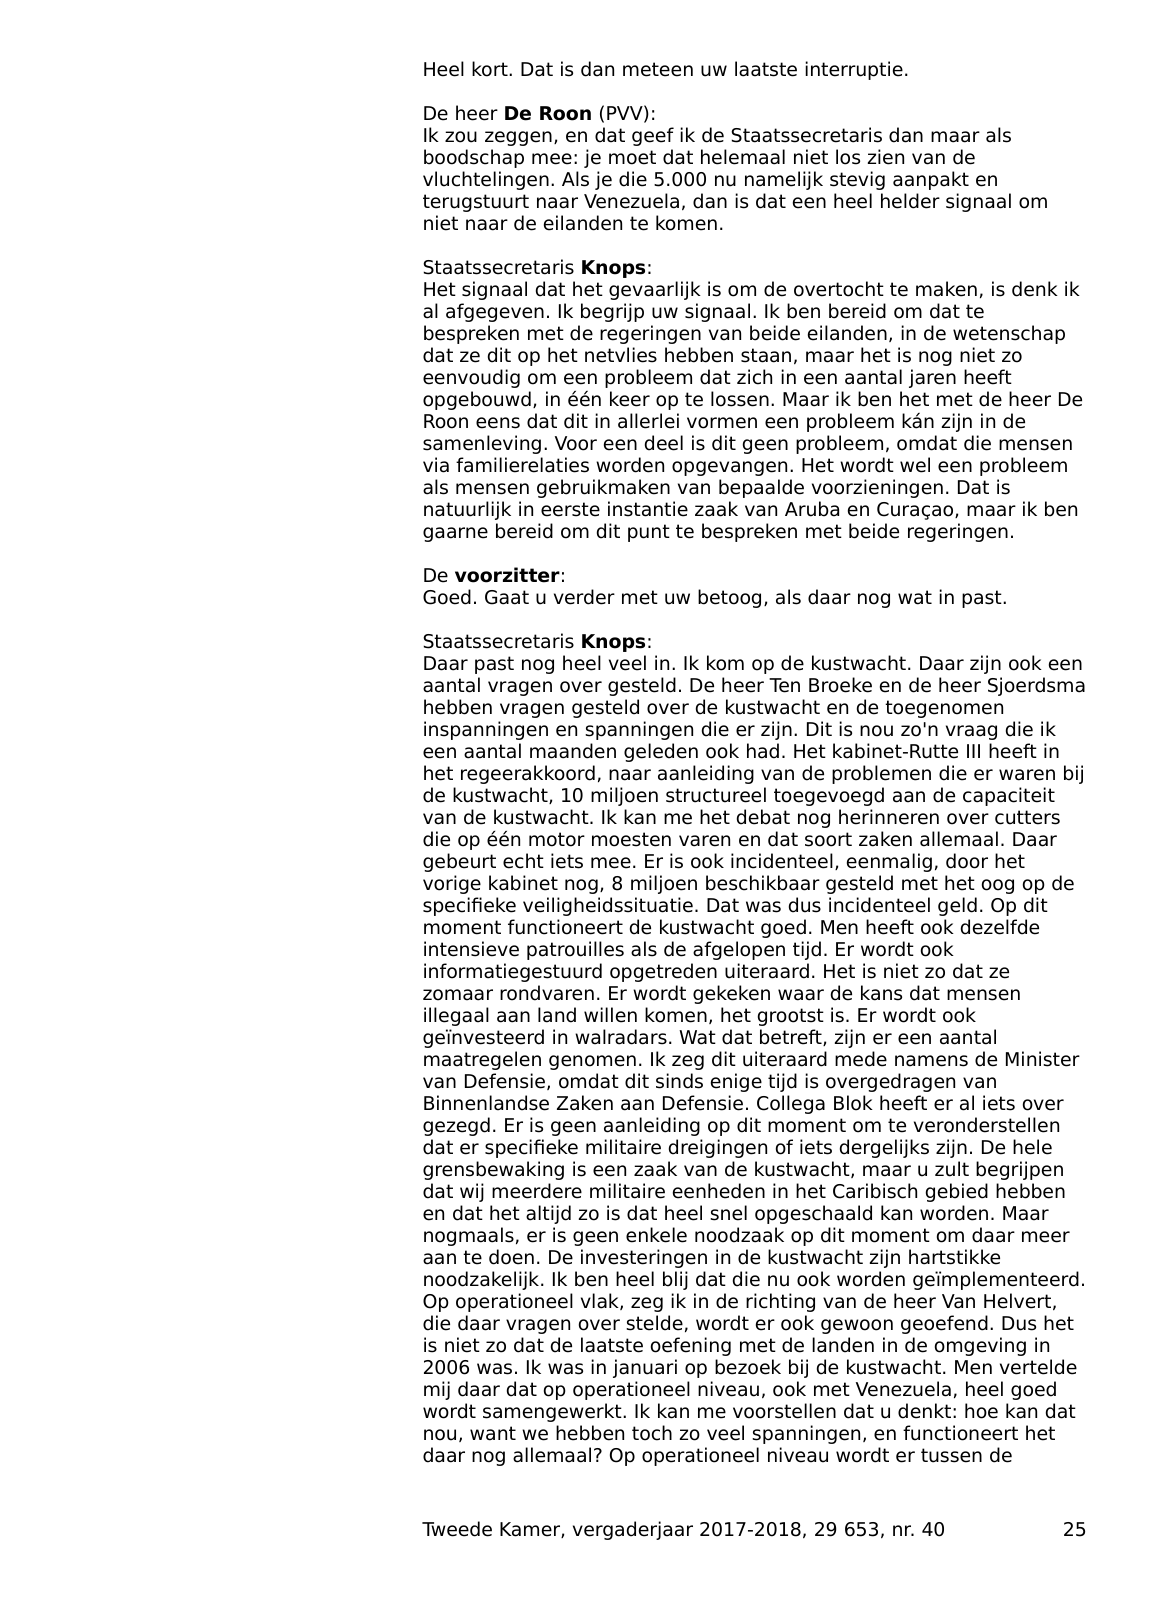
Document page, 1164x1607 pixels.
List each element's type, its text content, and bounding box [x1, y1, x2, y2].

text De voorzitter: [422, 565, 1087, 587]
text Op operationeel vlak, zeg ik in de richting van de heer Van Helvert, die daar vragen over stelde, wordt er ook gewoon geoefend. Dus het is niet zo dat de laatste oefening met de landen in de omgeving in 2006 was. Ik was in januari op bezoek bij de kustwacht. Men vertelde mij daar dat op operationeel niveau, ook met Venezuela, heel goed wordt samengewerkt. Ik kan me voorstellen dat u denkt: hoe kan dat nou, want we hebben toch zo veel spanningen, en functioneert het daar nog allemaal? Op operationeel niveau wordt er tussen de [422, 1291, 1087, 1467]
text Heel kort. Dat is dan meteen uw laatste interruptie. [422, 59, 1087, 81]
text Goed. Gaat u verder met uw betoog, als daar nog wat in past. [422, 587, 1087, 609]
text Staatssecretaris Knops: [422, 257, 1087, 279]
text Daar past nog heel veel in. Ik kom op de kustwacht. Daar zijn ook een aantal vragen over gesteld. De heer Ten Broeke en de heer Sjoerdsma hebben vragen gesteld over de kustwacht en de toegenomen inspanningen en spanningen die er zijn. Dit is nou zo'n vraag die ik een aantal maanden geleden ook had. Het kabinet-Rutte III heeft in het regeerakkoord, naar aanleiding van de problemen die er waren bij de kustwacht, 10 miljoen structureel toegevoegd aan de capaciteit van de kustwacht. Ik kan me het debat nog herinneren over cutters die op één motor moesten varen en dat soort zaken allemaal. Daar gebeurt echt iets mee. Er is ook incidenteel, eenmalig, door het vorige kabinet nog, 8 miljoen beschikbaar gesteld met het oog op de specifieke veiligheidssituatie. Dat was dus incidenteel geld. Op dit moment functioneert de kustwacht goed. Men heeft ook dezelfde intensieve patrouilles als de afgelopen tijd. Er wordt ook informatiegestuurd opgetreden uiteraard. Het is niet zo dat ze zomaar rondvaren. Er wordt gekeken waar de kans dat mensen illegaal aan land willen komen, het grootst is. Er wordt ook geïnvesteerd in walradars. Wat dat betreft, zijn er een aantal maatregelen genomen. Ik zeg dit uiteraard mede namens de Minister van Defensie, omdat dit sinds enige tijd is overgedragen van Binnenlandse Zaken aan Defensie. Collega Blok heeft er al iets over gezegd. Er is geen aanleiding op dit moment om te veronderstellen dat er specifieke militaire dreigingen of iets dergelijks zijn. De hele grensbewaking is een zaak van de kustwacht, maar u zult begrijpen dat wij meerdere militaire eenheden in het Caribisch gebied hebben en dat het altijd zo is dat heel snel opgeschaald kan worden. Maar nogmaals, er is geen enkele noodzaak op dit moment om daar meer aan te doen. De investeringen in de kustwacht zijn hartstikke noodzakelijk. Ik ben heel blij dat die nu ook worden geïmplementeerd. [422, 653, 1087, 1291]
text De heer De Roon (PVV): [422, 103, 1087, 125]
text Staatssecretaris Knops: [422, 631, 1087, 653]
text Het signaal dat het gevaarlijk is om de overtocht te maken, is denk ik al afgegeven. Ik begrijp uw signaal. Ik ben bereid om dat te bespreken met de regeringen van beide eilanden, in de wetenschap dat ze dit op het netvlies hebben staan, maar het is nog niet zo eenvoudig om een probleem dat zich in een aantal jaren heeft opgebouwd, in één keer op te lossen. Maar ik ben het met de heer De Roon eens dat dit in allerlei vormen een probleem kán zijn in de samenleving. Voor een deel is dit geen probleem, omdat die mensen via familierelaties worden opgevangen. Het wordt wel een probleem als mensen gebruikmaken van bepaalde voorzieningen. Dat is natuurlijk in eerste instantie zaak van Aruba en Curaçao, maar ik ben gaarne bereid om dit punt te bespreken met beide regeringen. [422, 279, 1087, 543]
text Ik zou zeggen, en dat geef ik de Staatssecretaris dan maar als boodschap mee: je moet dat helemaal niet los zien van de vluchtelingen. Als je die 5.000 nu namelijk stevig aanpakt en terugstuurt naar Venezuela, dan is dat een heel helder signaal om niet naar de eilanden te komen. [422, 125, 1087, 235]
